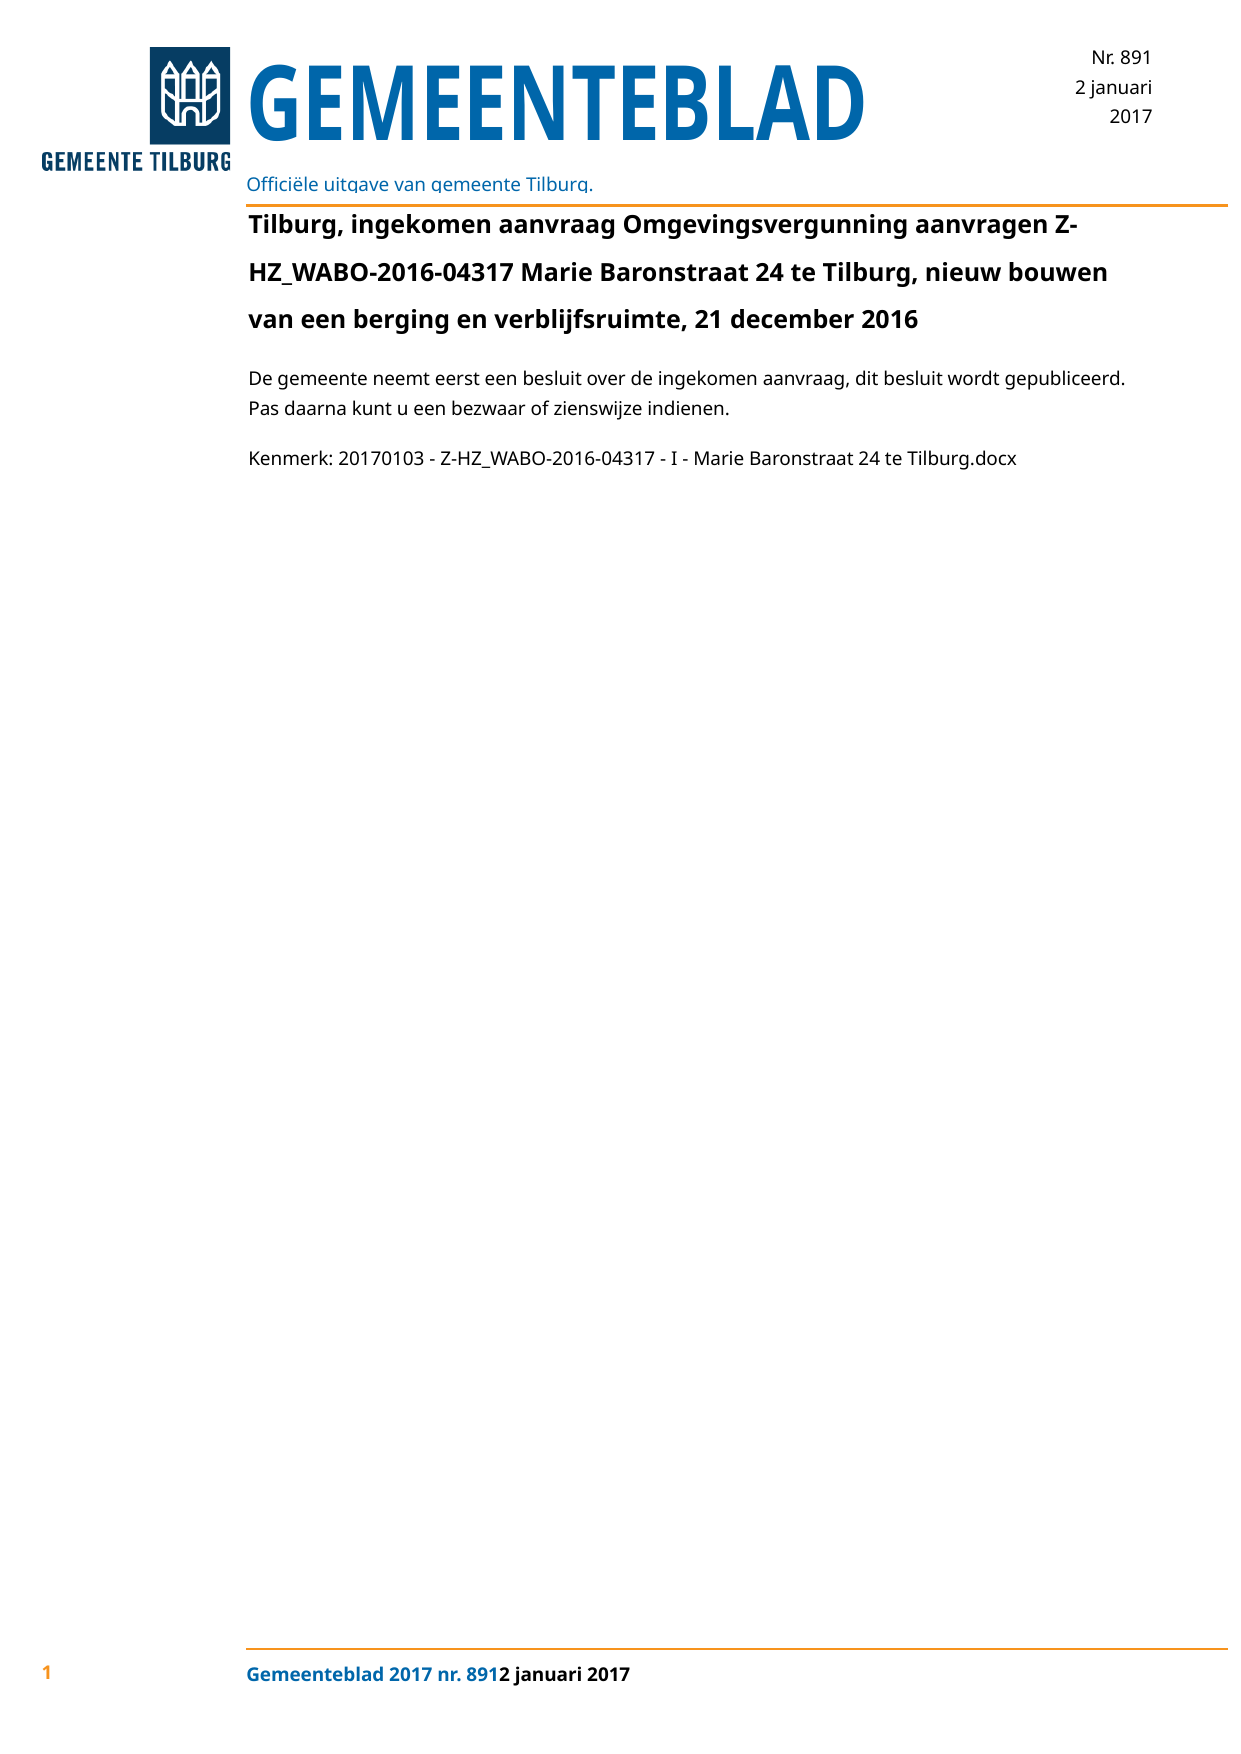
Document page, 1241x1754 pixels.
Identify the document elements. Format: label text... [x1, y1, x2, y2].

text Kenmerk: 20170103 - Z-HZ_WABO-2016-04317 - I - Marie Baronstraat 24 te Tilburg.docx [248, 446, 1152, 471]
text Tilburg, ingekomen aanvraag Omgevingsvergunning aanvragen Z-HZ_WABO-2016-04317 Marie Baronstraat 24 te Tilburg, nieuw bouwen van een berging en verblijfsruimte, 21 december 2016 [248, 207, 1152, 336]
picture [41, 47, 231, 172]
text De gemeente neemt eerst een besluit over de ingekomen aanvraag, dit besluit wordt gepubliceerd. Pas daarna kunt u een bezwaar of zienswijze indienen. [248, 366, 1152, 421]
